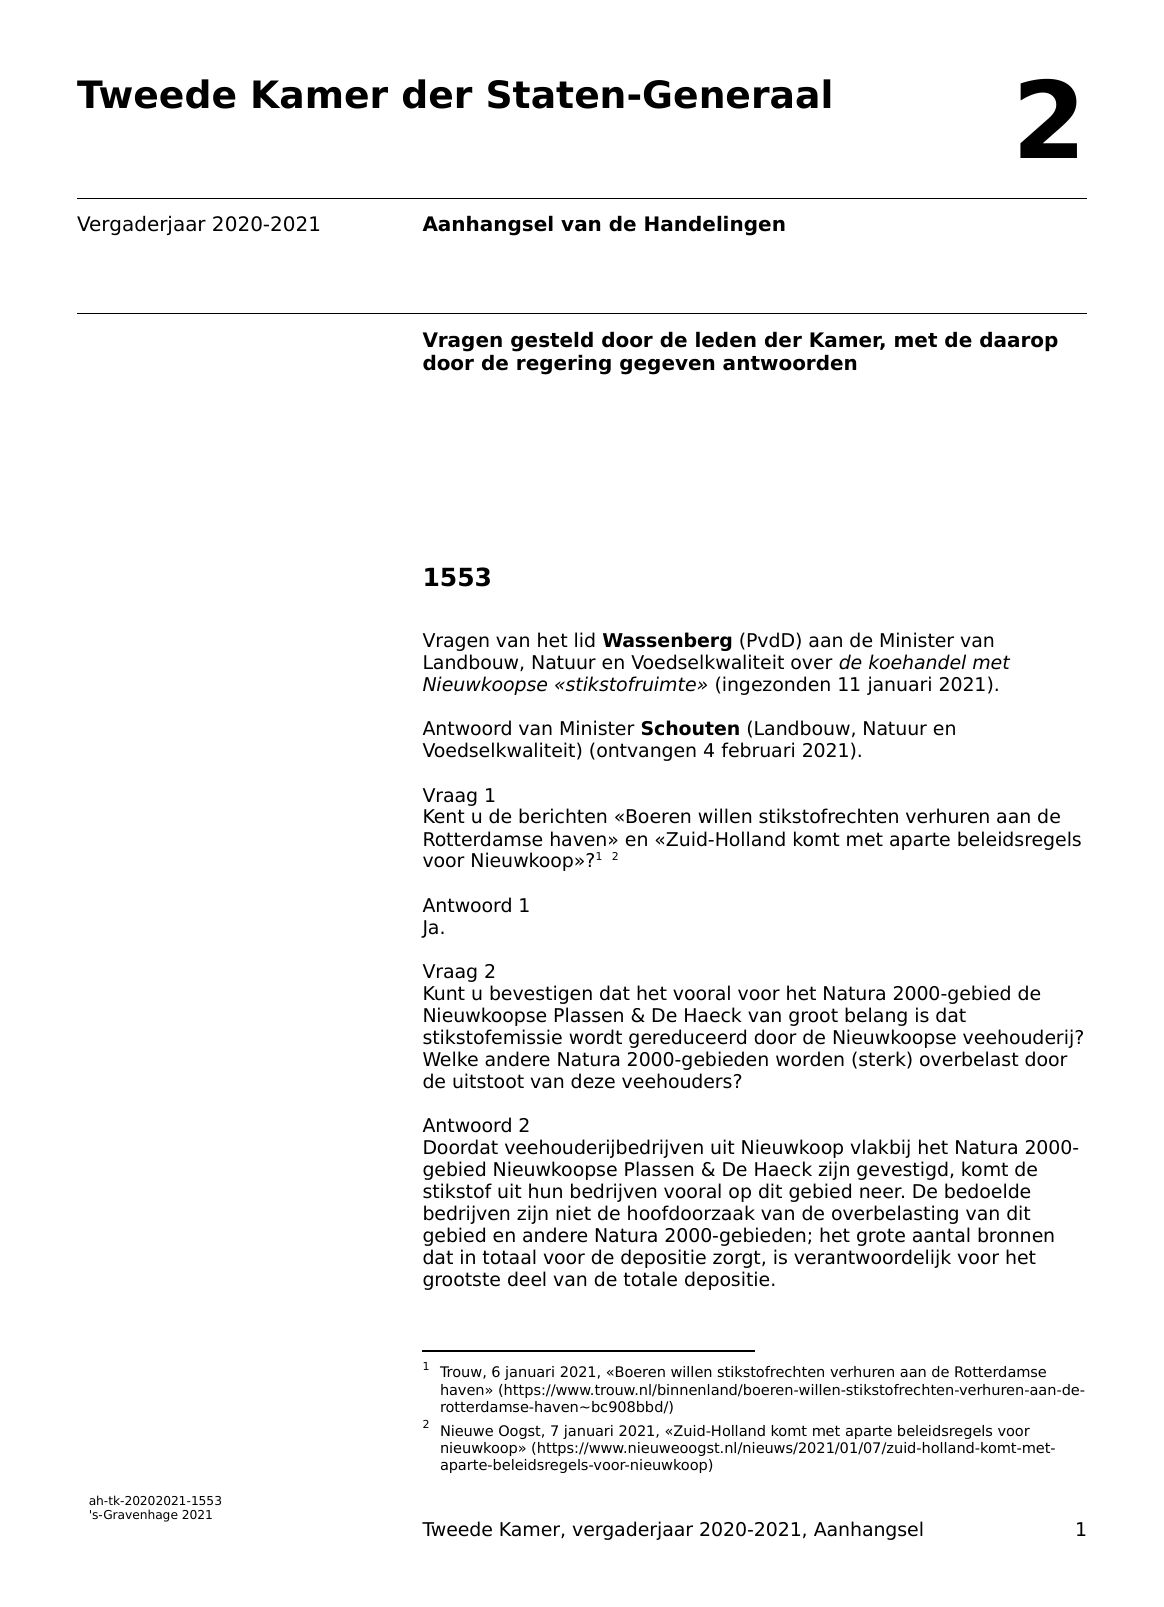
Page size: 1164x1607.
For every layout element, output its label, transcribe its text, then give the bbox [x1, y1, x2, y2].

table_cell [77, 314, 422, 375]
table_cell Vergaderjaar 2020-2021 [77, 199, 422, 313]
text Vraag 2 [422, 961, 1087, 983]
text Ja. [422, 917, 1087, 938]
text Antwoord 2 [422, 1115, 1087, 1137]
text 's-Gravenhage 2021 [88, 1508, 323, 1522]
text Doordat veehouderijbedrijven uit Nieuwkoop vlakbij het Natura 2000-gebied Nieuwkoopse Plassen & De Haeck zijn gevestigd, komt de stikstof uit hun bedrijven vooral op dit gebied neer. De bedoelde bedrijven zijn niet de hoofdoorzaak van de overbelasting van dit gebied en andere Natura 2000-gebieden; het grote aantal bronnen dat in totaal voor de depositie zorgt, is verantwoordelijk voor het grootste deel van de totale depositie. [422, 1137, 1087, 1291]
table_header 2 [886, 59, 1087, 198]
text Trouw, 6 januari 2021, «Boeren willen stikstofrechten verhuren aan de Rotterdamse haven» (https://www.trouw.nl/binnenland/boeren-willen-stikstofrechten-verhuren-aan-de-rotterdamse-haven~bc908bbd/) [422, 1360, 1087, 1416]
text 1553 [422, 563, 1087, 592]
table_cell Aanhangsel van de Handelingen [422, 199, 1087, 313]
text Vragen van het lid Wassenberg (PvdD) aan de Minister van Landbouw, Natuur en Voedselkwaliteit over de koehandel met Nieuwkoopse «stikstofruimte» (ingezonden 11 januari 2021). [422, 630, 1087, 696]
text Kent u de berichten «Boeren willen stikstofrechten verhuren aan de Rotterdamse haven» en «Zuid-Holland komt met aparte beleidsregels voor Nieuwkoop»? [422, 806, 1087, 872]
text Vraag 1 [422, 784, 1087, 806]
table_header Tweede Kamer der Staten-Generaal [77, 59, 886, 198]
table_cell Vragen gesteld door de leden der Kamer, met de daarop door de regering gegeven antwoorden [422, 314, 1087, 375]
text Kunt u bevestigen dat het vooral voor het Natura 2000-gebied de Nieuwkoopse Plassen & De Haeck van groot belang is dat stikstofemissie wordt gereduceerd door de Nieuwkoopse veehouderij? Welke andere Natura 2000-gebieden worden (sterk) overbelast door de uitstoot van deze veehouders? [422, 983, 1087, 1093]
text Antwoord van Minister Schouten (Landbouw, Natuur en Voedselkwaliteit) (ontvangen 4 februari 2021). [422, 718, 1087, 762]
text ah-tk-20202021-1553 [88, 1494, 323, 1508]
text Antwoord 1 [422, 894, 1087, 917]
text Nieuwe Oogst, 7 januari 2021, «Zuid-Holland komt met aparte beleidsregels voor nieuwkoop» (https://www.nieuweoogst.nl/nieuws/2021/01/07/zuid-holland-komt-met-aparte-beleidsregels-voor-nieuwkoop) [422, 1418, 1087, 1474]
